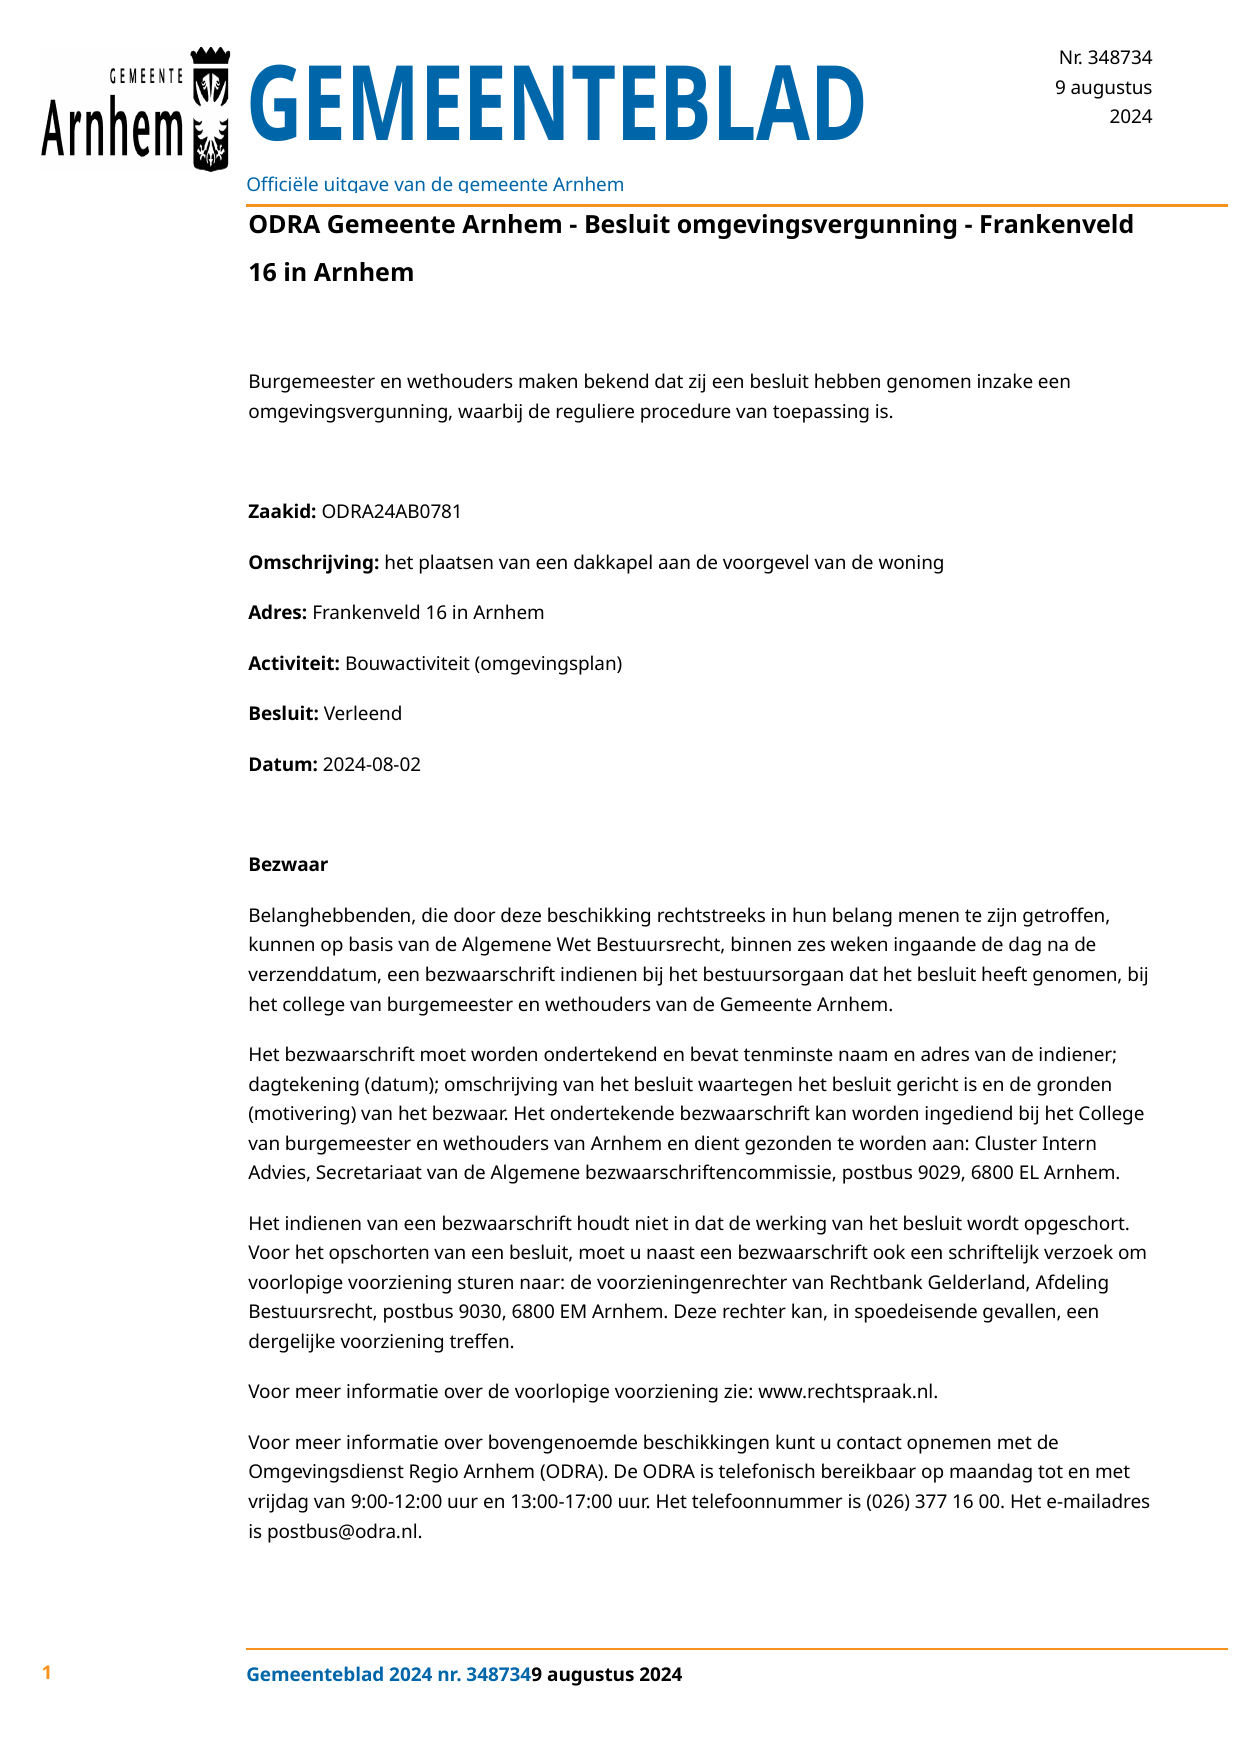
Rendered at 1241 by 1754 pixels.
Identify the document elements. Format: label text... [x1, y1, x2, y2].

text Datum: 2024-08-02 [248, 751, 1152, 777]
text Zaakid: ODRA24AB0781 [248, 499, 1152, 524]
text Adres: Frankenveld 16 in Arnhem [248, 599, 1152, 625]
text Voor meer informatie over de voorlopige voorziening zie: www.rechtspraak.nl. [248, 1379, 1152, 1404]
text Omschrijving: het plaatsen van een dakkapel aan de voorgevel van de woning [248, 549, 1152, 575]
picture [41, 47, 231, 172]
text Activiteit: Bouwactiviteit (omgevingsplan) [248, 650, 1152, 676]
text ODRA Gemeente Arnhem - Besluit omgevingsvergunning - Frankenveld 16 in Arnhem [248, 207, 1152, 288]
text Belanghebbenden, die door deze beschikking rechtstreeks in hun belang menen te zijn getroffen, kunnen op basis van de Algemene Wet Bestuursrecht, binnen zes weken ingaande de dag na de verzenddatum, een bezwaarschrift indienen bij het bestuursorgaan dat het besluit heeft genomen, bij het college van burgemeester en wethouders van de Gemeente Arnhem. [248, 902, 1152, 1017]
text Het bezwaarschrift moet worden ondertekend en bevat tenminste naam en adres van de indiener; dagtekening (datum); omschrijving van het besluit waartegen het besluit gericht is en de gronden (motivering) van het bezwaar. Het ondertekende bezwaarschrift kan worden ingediend bij het College van burgemeester en wethouders van Arnhem en dient gezonden te worden aan: Cluster Intern Advies, Secretariaat van de Algemene bezwaarschriftencommissie, postbus 9029, 6800 EL Arnhem. [248, 1041, 1152, 1185]
text Voor meer informatie over bovengenoemde beschikkingen kunt u contact opnemen met de Omgevingsdienst Regio Arnhem (ODRA). De ODRA is telefonisch bereikbaar op maandag tot en met vrijdag van 9:00-12:00 uur en 13:00-17:00 uur. Het telefoonnummer is (026) 377 16 00. Het e-mailadres is postbus@odra.nl. [248, 1429, 1152, 1544]
text Besluit: Verleend [248, 700, 1152, 726]
text Bezwaar [248, 852, 1152, 877]
text Burgemeester en wethouders maken bekend dat zij een besluit hebben genomen inzake een omgevingsvergunning, waarbij de reguliere procedure van toepassing is. [248, 368, 1152, 424]
text Het indienen van een bezwaarschrift houdt niet in dat de werking van het besluit wordt opgeschort. Voor het opschorten van een besluit, moet u naast een bezwaarschrift ook een schriftelijk verzoek om voorlopige voorziening sturen naar: de voorzieningenrechter van Rechtbank Gelderland, Afdeling Bestuursrecht, postbus 9030, 6800 EM Arnhem. Deze rechter kan, in spoedeisende gevallen, een dergelijke voorziening treffen. [248, 1210, 1152, 1354]
